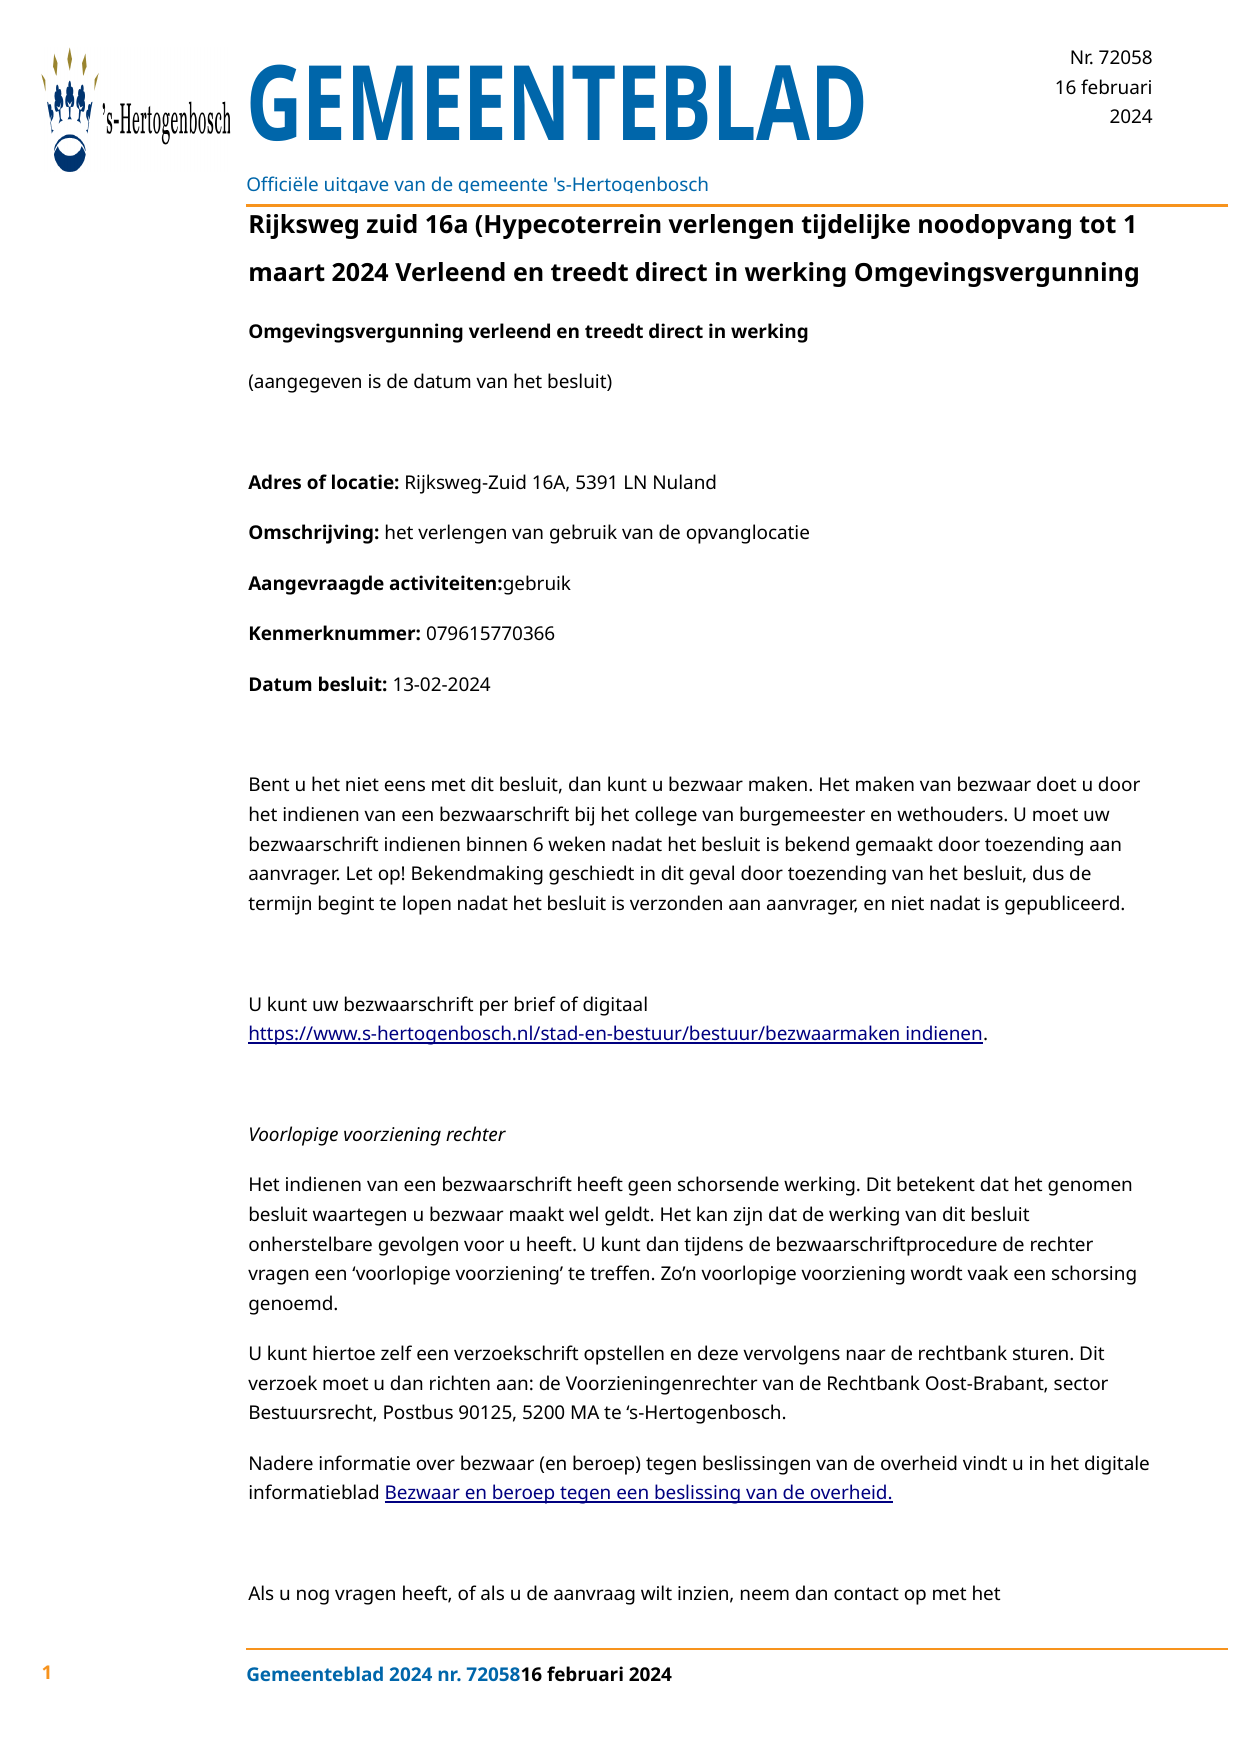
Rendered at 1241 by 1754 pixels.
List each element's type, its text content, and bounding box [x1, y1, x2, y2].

picture [41, 47, 231, 172]
text U kunt hiertoe zelf een verzoekschrift opstellen en deze vervolgens naar de rechtbank sturen. Dit verzoek moet u dan richten aan: de Voorzieningenrechter van de Rechtbank Oost-Brabant, sector Bestuursrecht, Postbus 90125, 5200 MA te ‘s-Hertogenbosch. [248, 1340, 1152, 1425]
text Kenmerknummer: 079615770366 [248, 620, 1152, 646]
text Het indienen van een bezwaarschrift heeft geen schorsende werking. Dit betekent dat het genomen besluit waartegen u bezwaar maakt wel geldt. Het kan zijn dat de werking van dit besluit onherstelbare gevolgen voor u heeft. U kunt dan tijdens de bezwaarschriftprocedure de rechter vragen een ‘voorlopige voorziening’ te treffen. Zo’n voorlopige voorziening wordt vaak een schorsing genoemd. [248, 1172, 1152, 1316]
text Adres of locatie: Rijksweg-Zuid 16A, 5391 LN Nuland [248, 469, 1152, 495]
text U kunt uw bezwaarschrift per brief of digitaal https://www.s-hertogenbosch.nl/stad-en-bestuur/bestuur/bezwaarmaken indienen. [248, 991, 1152, 1046]
text Als u nog vragen heeft, of als u de aanvraag wilt inzien, neem dan contact op met het [248, 1580, 1152, 1606]
text Bent u het niet eens met dit besluit, dan kunt u bezwaar maken. Het maken van bezwaar doet u door het indienen van een bezwaarschrift bij het college van burgemeester en wethouders. U moet uw bezwaarschrift indienen binnen 6 weken nadat het besluit is bekend gemaakt door toezending aan aanvrager. Let op! Bekendmaking geschiedt in dit geval door toezending van het besluit, dus de termijn begint te lopen nadat het besluit is verzonden aan aanvrager, en niet nadat is gepubliceerd. [248, 772, 1152, 916]
text Rijksweg zuid 16a (Hypecoterrein verlengen tijdelijke noodopvang tot 1 maart 2024 Verleend en treedt direct in werking Omgevingsvergunning [248, 207, 1152, 288]
text Datum besluit: 13-02-2024 [248, 671, 1152, 697]
text (aangegeven is de datum van het besluit) [248, 368, 1152, 394]
text Aangevraagde activiteiten:gebruik [248, 570, 1152, 596]
text Voorlopige voorziening rechter [248, 1121, 1152, 1147]
text Omschrijving: het verlengen van gebruik van de opvanglocatie [248, 519, 1152, 545]
text Nadere informatie over bezwaar (en beroep) tegen beslissingen van de overheid vindt u in het digitale informatieblad Bezwaar en beroep tegen een beslissing van de overheid. [248, 1450, 1152, 1505]
text Omgevingsvergunning verleend en treedt direct in werking [248, 318, 1152, 344]
